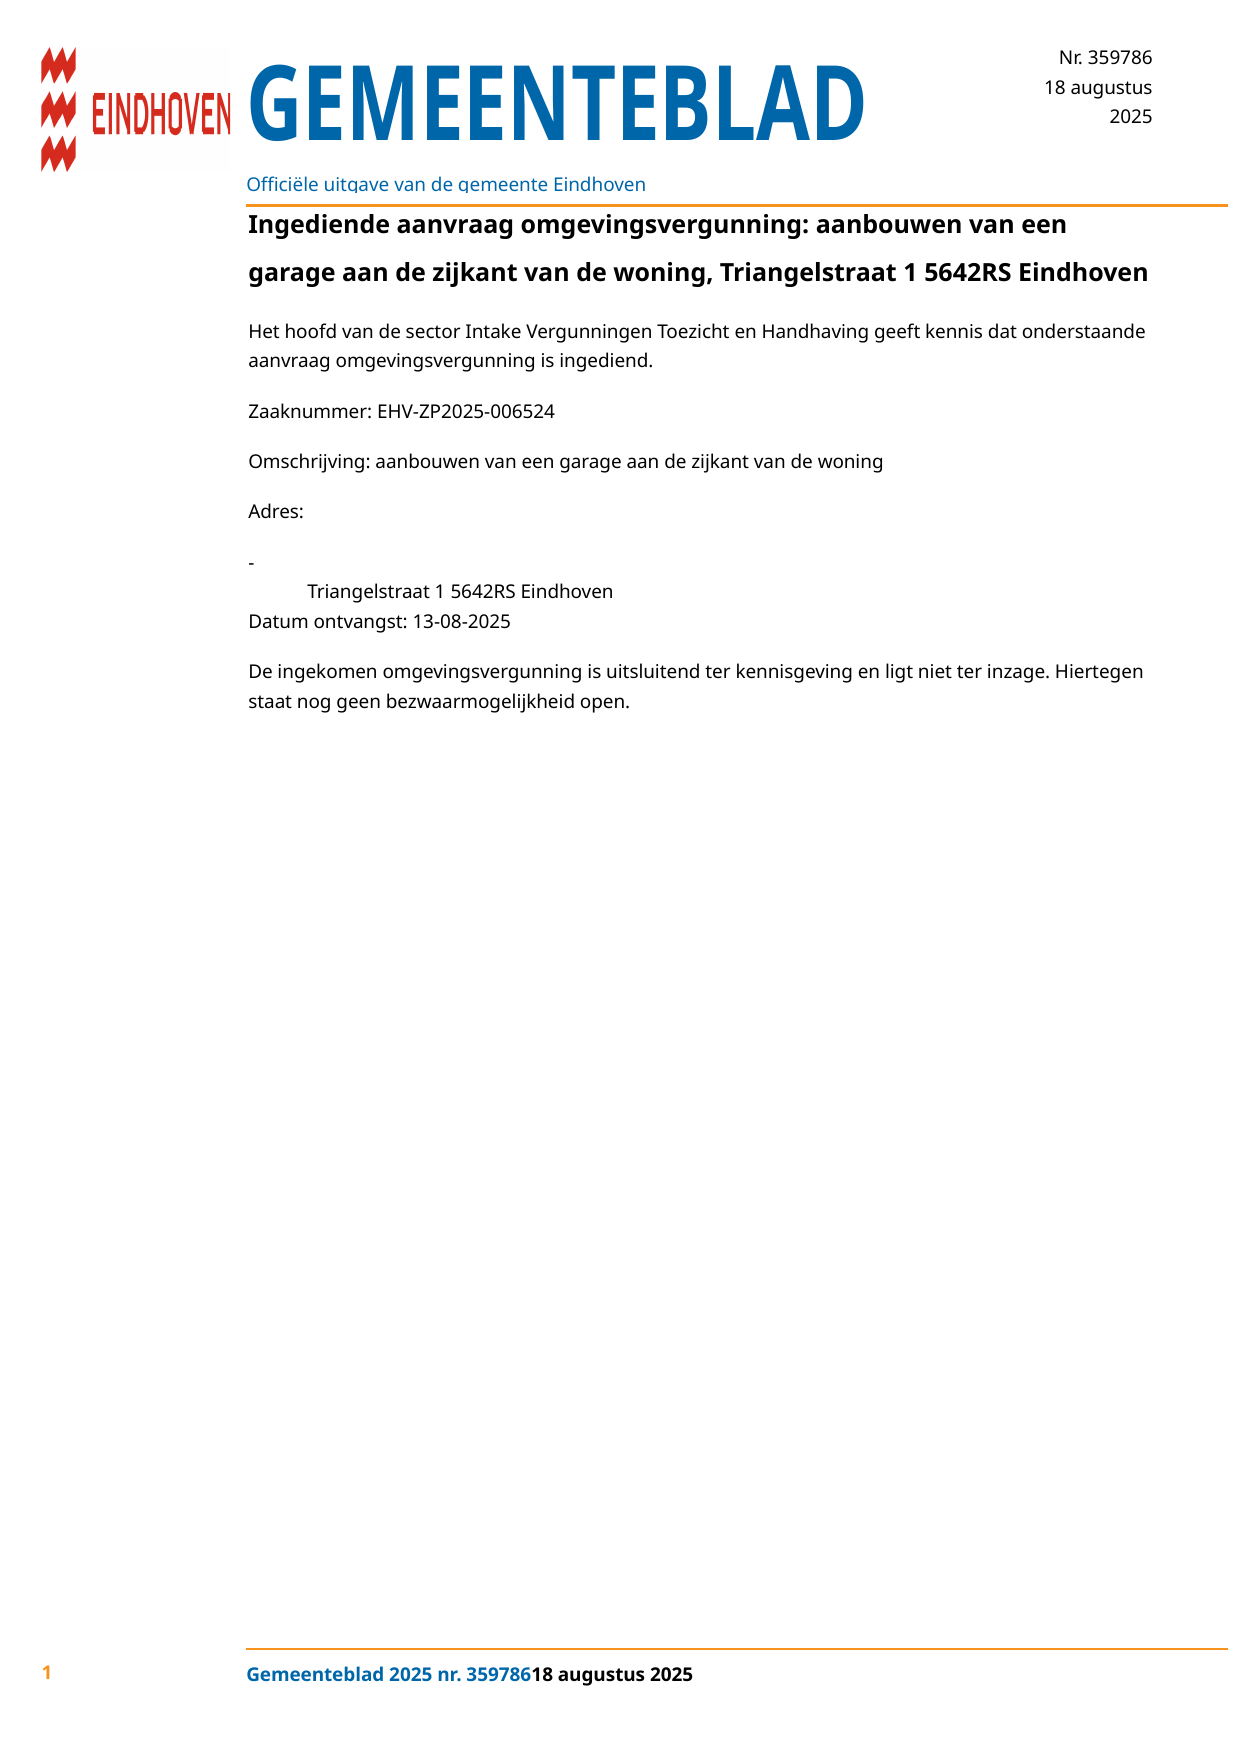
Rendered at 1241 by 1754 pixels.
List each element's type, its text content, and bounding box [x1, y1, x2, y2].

text Omschrijving: aanbouwen van een garage aan de zijkant van de woning [248, 448, 1152, 474]
text Adres: [248, 499, 1152, 524]
text Datum ontvangst: 13-08-2025 [248, 608, 1152, 634]
picture [41, 47, 231, 172]
text Ingediende aanvraag omgevingsvergunning: aanbouwen van een garage aan de zijkant van de woning, Triangelstraat 1 5642RS Eindhoven [248, 207, 1152, 288]
list Triangelstraat 1 5642RS Eindhoven [248, 579, 1152, 604]
text De ingekomen omgevingsvergunning is uitsluitend ter kennisgeving en ligt niet ter inzage. Hiertegen staat nog geen bezwaarmogelijkheid open. [248, 659, 1152, 714]
text Zaaknummer: EHV-ZP2025-006524 [248, 398, 1152, 424]
text Het hoofd van de sector Intake Vergunningen Toezicht en Handhaving geeft kennis dat onderstaande aanvraag omgevingsvergunning is ingediend. [248, 318, 1152, 373]
